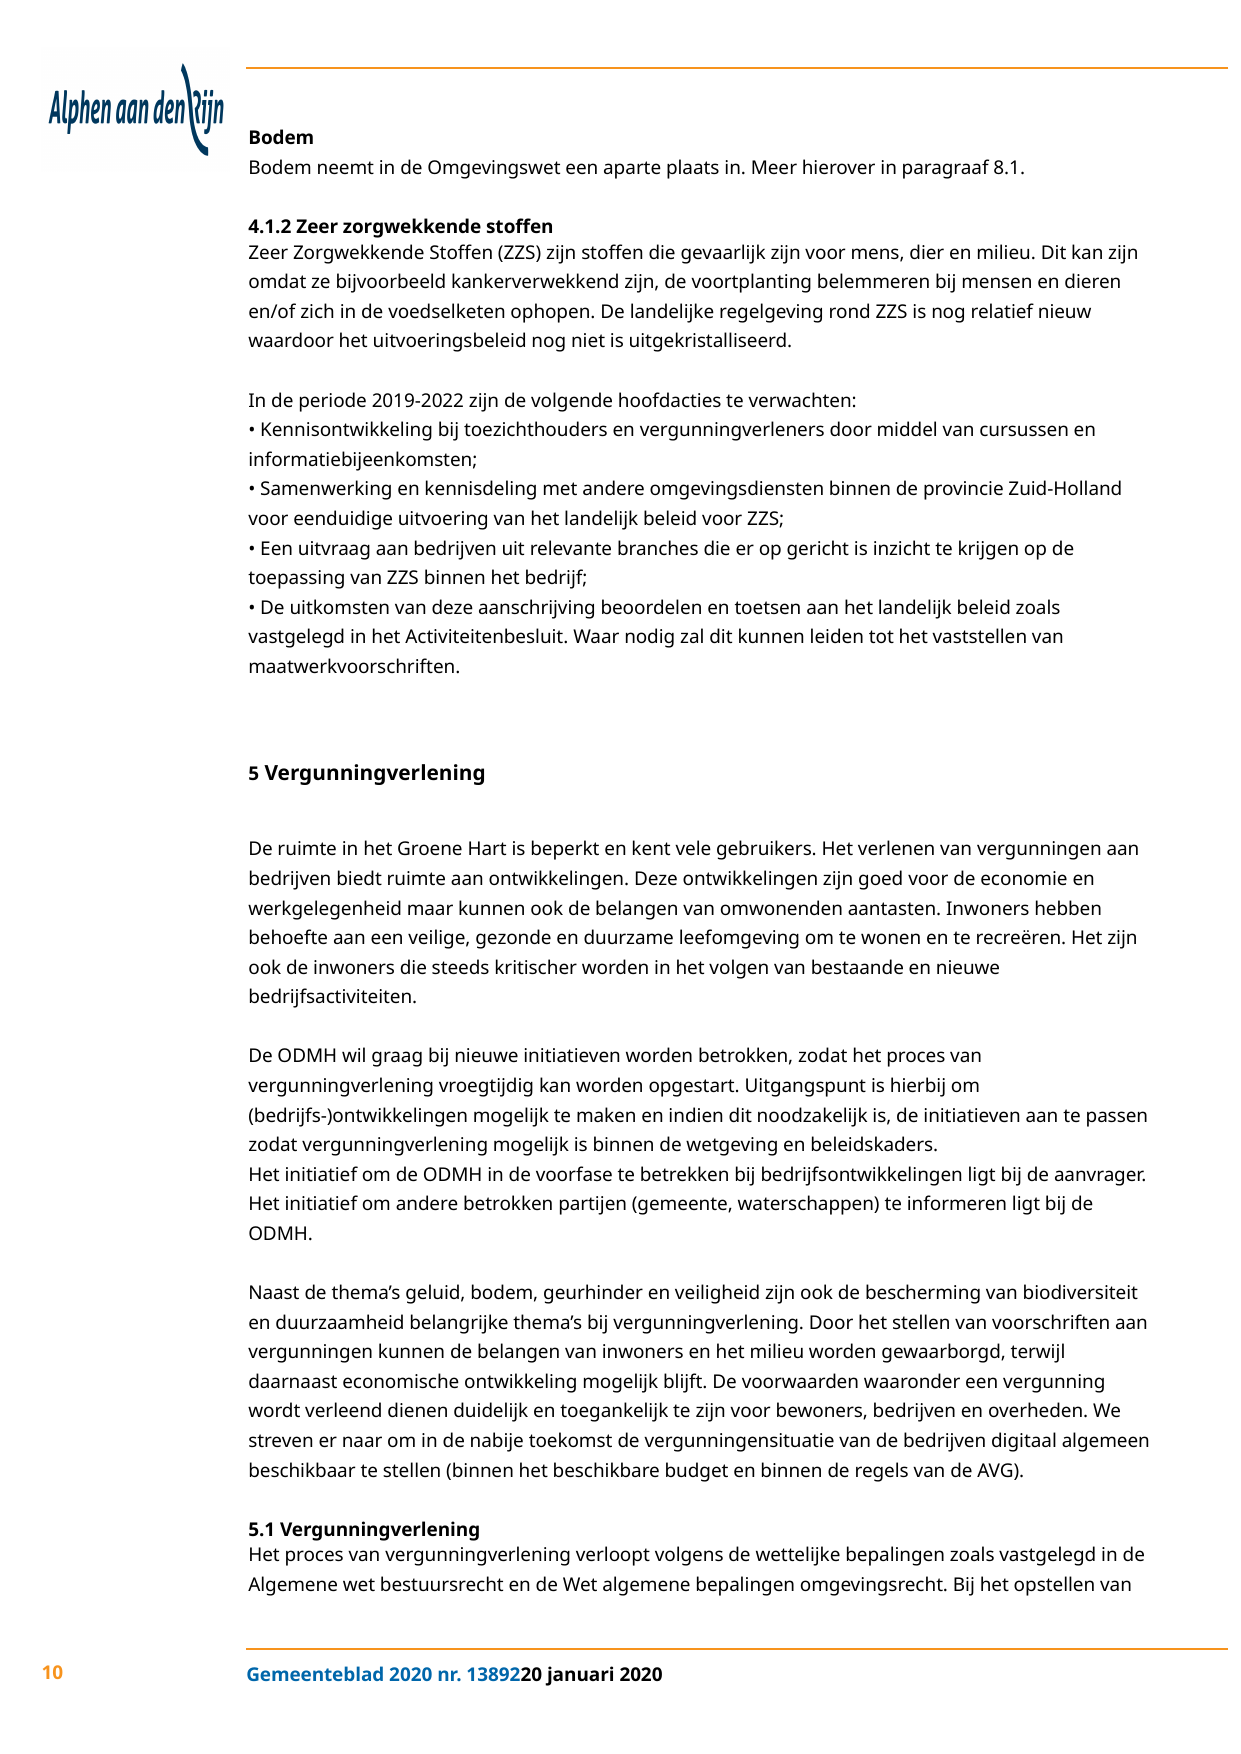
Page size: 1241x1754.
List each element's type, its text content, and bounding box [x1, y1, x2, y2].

text • Samenwerking en kennisdeling met andere omgevingsdiensten binnen de provincie Zuid-Holland voor eenduidige uitvoering van het landelijk beleid voor ZZS; [248, 476, 1152, 531]
text Zeer Zorgwekkende Stoffen (ZZS) zijn stoffen die gevaarlijk zijn voor mens, dier en milieu. Dit kan zijn omdat ze bijvoorbeeld kankerverwekkend zijn, de voortplanting belemmeren bij mensen en dieren en/of zich in de voedselketen ophopen. De landelijke regelgeving rond ZZS is nog relatief nieuw waardoor het uitvoeringsbeleid nog niet is uitgekristalliseerd. [248, 239, 1152, 353]
text De ODMH wil graag bij nieuwe initiatieven worden betrokken, zodat het proces van vergunningverlening vroegtijdig kan worden opgestart. Uitgangspunt is hierbij om (bedrijfs-)ontwikkelingen mogelijk te maken en indien dit noodzakelijk is, de initiatieven aan te passen zodat vergunningverlening mogelijk is binnen de wetgeving en beleidskaders. [248, 1043, 1152, 1157]
text • De uitkomsten van deze aanschrijving beoordelen en toetsen aan het landelijk beleid zoals vastgelegd in het Activiteitenbesluit. Waar nodig zal dit kunnen leiden tot het vaststellen van maatwerkvoorschriften. [248, 594, 1152, 679]
picture [41, 47, 231, 172]
text Bodem neemt in de Omgevingswet een aparte plaats in. Meer hierover in paragraaf 8.1. [248, 154, 1152, 180]
text In de periode 2019-2022 zijn de volgende hoofdacties te verwachten: [248, 387, 1152, 412]
text 5.1 Vergunningverlening [248, 1516, 1152, 1542]
text 4.1.2 Zeer zorgwekkende stoffen [248, 213, 1152, 239]
text Bodem [248, 124, 1152, 150]
text 5 Vergunningverlening [248, 758, 1152, 786]
text • Een uitvraag aan bedrijven uit relevante branches die er op gericht is inzicht te krijgen op de toepassing van ZZS binnen het bedrijf; [248, 535, 1152, 590]
text • Kennisontwikkeling bij toezichthouders en vergunningverleners door middel van cursussen en informatiebijeenkomsten; [248, 416, 1152, 472]
text Het proces van vergunningverlening verloopt volgens de wettelijke bepalingen zoals vastgelegd in de Algemene wet bestuursrecht en de Wet algemene bepalingen omgevingsrecht. Bij het opstellen van [248, 1542, 1152, 1597]
text Naast de thema’s geluid, bodem, geurhinder en veiligheid zijn ook de bescherming van biodiversiteit en duurzaamheid belangrijke thema’s bij vergunningverlening. Door het stellen van voorschriften aan vergunningen kunnen de belangen van inwoners en het milieu worden gewaarborgd, terwijl daarnaast economische ontwikkeling mogelijk blijft. De voorwaarden waaronder een vergunning wordt verleend dienen duidelijk en toegankelijk te zijn voor bewoners, bedrijven en overheden. We streven er naar om in de nabije toekomst de vergunningensituatie van de bedrijven digitaal algemeen beschikbaar te stellen (binnen het beschikbare budget en binnen de regels van de AVG). [248, 1279, 1152, 1482]
text Het initiatief om de ODMH in de voorfase te betrekken bij bedrijfsontwikkelingen ligt bij de aanvrager. Het initiatief om andere betrokken partijen (gemeente, waterschappen) te informeren ligt bij de ODMH. [248, 1161, 1152, 1246]
text De ruimte in het Groene Hart is beperkt en kent vele gebruikers. Het verlenen van vergunningen aan bedrijven biedt ruimte aan ontwikkelingen. Deze ontwikkelingen zijn goed voor de economie en werkgelegenheid maar kunnen ook de belangen van omwonenden aantasten. Inwoners hebben behoefte aan een veilige, gezonde en duurzame leefomgeving om te wonen en te recreëren. Het zijn ook de inwoners die steeds kritischer worden in het volgen van bestaande en nieuwe bedrijfsactiviteiten. [248, 836, 1152, 1009]
